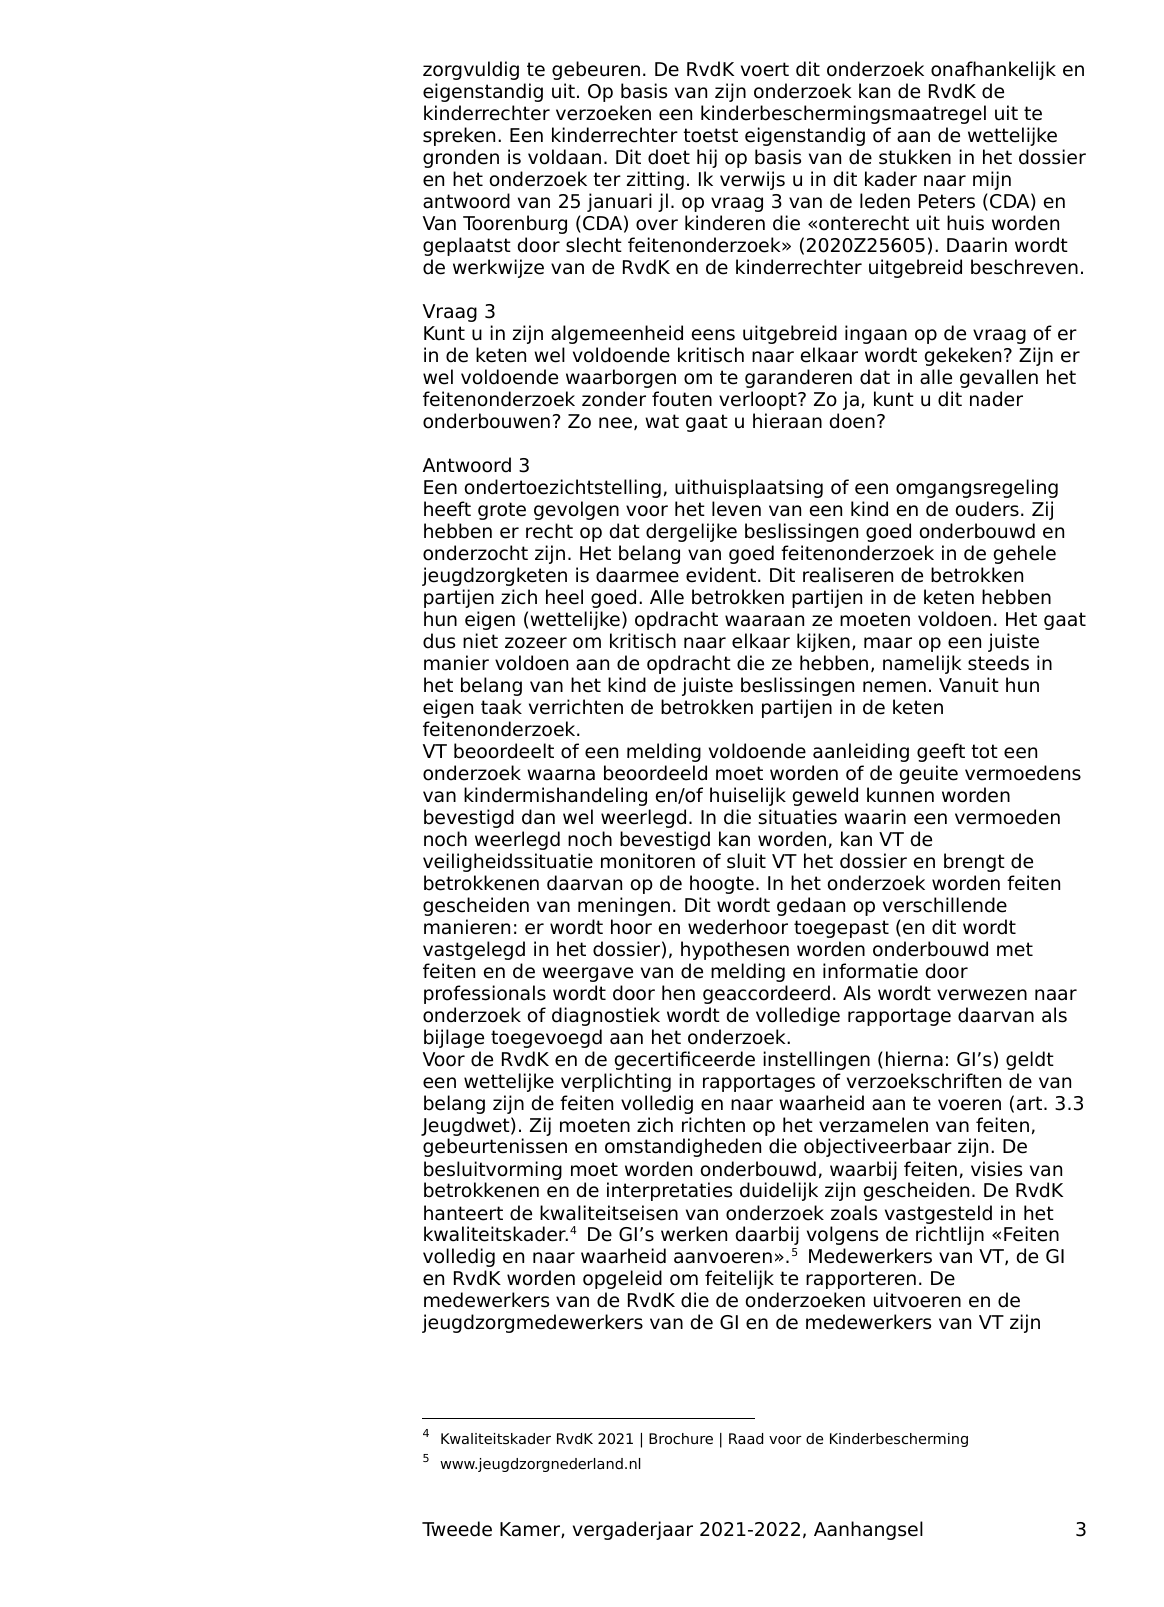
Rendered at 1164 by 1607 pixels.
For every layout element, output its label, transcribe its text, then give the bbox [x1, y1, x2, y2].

text Vraag 3 [422, 301, 1087, 323]
text zorgvuldig te gebeuren. De RvdK voert dit onderzoek onafhankelijk en eigenstandig uit. Op basis van zijn onderzoek kan de RvdK de kinderrechter verzoeken een kinderbeschermingsmaatregel uit te spreken. Een kinderrechter toetst eigenstandig of aan de wettelijke gronden is voldaan. Dit doet hij op basis van de stukken in het dossier en het onderzoek ter zitting. Ik verwijs u in dit kader naar mijn antwoord van 25 januari jl. op vraag 3 van de leden Peters (CDA) en Van Toorenburg (CDA) over kinderen die «onterecht uit huis worden geplaatst door slecht feitenonderzoek» (2020Z25605). Daarin wordt de werkwijze van de RvdK en de kinderrechter uitgebreid beschreven. [422, 59, 1087, 279]
text Kwaliteitskader RvdK 2021 | Brochure | Raad voor de Kinderbescherming [422, 1427, 1087, 1449]
text Kunt u in zijn algemeenheid eens uitgebreid ingaan op de vraag of er in de keten wel voldoende kritisch naar elkaar wordt gekeken? Zijn er wel voldoende waarborgen om te garanderen dat in alle gevallen het feitenonderzoek zonder fouten verloopt? Zo ja, kunt u dit nader onderbouwen? Zo nee, wat gaat u hieraan doen? [422, 323, 1087, 433]
text Een ondertoezichtstelling, uithuisplaatsing of een omgangsregeling heeft grote gevolgen voor het leven van een kind en de ouders. Zij hebben er recht op dat dergelijke beslissingen goed onderbouwd en onderzocht zijn. Het belang van goed feitenonderzoek in de gehele jeugdzorgketen is daarmee evident. Dit realiseren de betrokken partijen zich heel goed. Alle betrokken partijen in de keten hebben hun eigen (wettelijke) opdracht waaraan ze moeten voldoen. Het gaat dus niet zozeer om kritisch naar elkaar kijken, maar op een juiste manier voldoen aan de opdracht die ze hebben, namelijk steeds in het belang van het kind de juiste beslissingen nemen. Vanuit hun eigen taak verrichten de betrokken partijen in de keten feitenonderzoek. [422, 477, 1087, 741]
text Antwoord 3 [422, 455, 1087, 477]
text www.jeugdzorgnederland.nl [422, 1452, 1087, 1474]
text Voor de RvdK en de gecertificeerde instellingen (hierna: GI’s) geldt een wettelijke verplichting in rapportages of verzoekschriften de van belang zijn de feiten volledig en naar waarheid aan te voeren (art. 3.3 Jeugdwet). Zij moeten zich richten op het verzamelen van feiten, gebeurtenissen en omstandigheden die objectiveerbaar zijn. De besluitvorming moet worden onderbouwd, waarbij feiten, visies van betrokkenen en de interpretaties duidelijk zijn gescheiden. De RvdK hanteert de kwaliteitseisen van onderzoek zoals vastgesteld in het kwaliteitskader. De GI’s werken daarbij volgens de richtlijn «Feiten volledig en naar waarheid aanvoeren». Medewerkers van VT, de GI en RvdK worden opgeleid om feitelijk te rapporteren. De medewerkers van de RvdK die de onderzoeken uitvoeren en de jeugdzorgmedewerkers van de GI en de medewerkers van VT zijn [422, 1048, 1087, 1334]
text VT beoordeelt of een melding voldoende aanleiding geeft tot een onderzoek waarna beoordeeld moet worden of de geuite vermoedens van kindermishandeling en/of huiselijk geweld kunnen worden bevestigd dan wel weerlegd. In die situaties waarin een vermoeden noch weerlegd noch bevestigd kan worden, kan VT de veiligheidssituatie monitoren of sluit VT het dossier en brengt de betrokkenen daarvan op de hoogte. In het onderzoek worden feiten gescheiden van meningen. Dit wordt gedaan op verschillende manieren: er wordt hoor en wederhoor toegepast (en dit wordt vastgelegd in het dossier), hypothesen worden onderbouwd met feiten en de weergave van de melding en informatie door professionals wordt door hen geaccordeerd. Als wordt verwezen naar onderzoek of diagnostiek wordt de volledige rapportage daarvan als bijlage toegevoegd aan het onderzoek. [422, 741, 1087, 1048]
